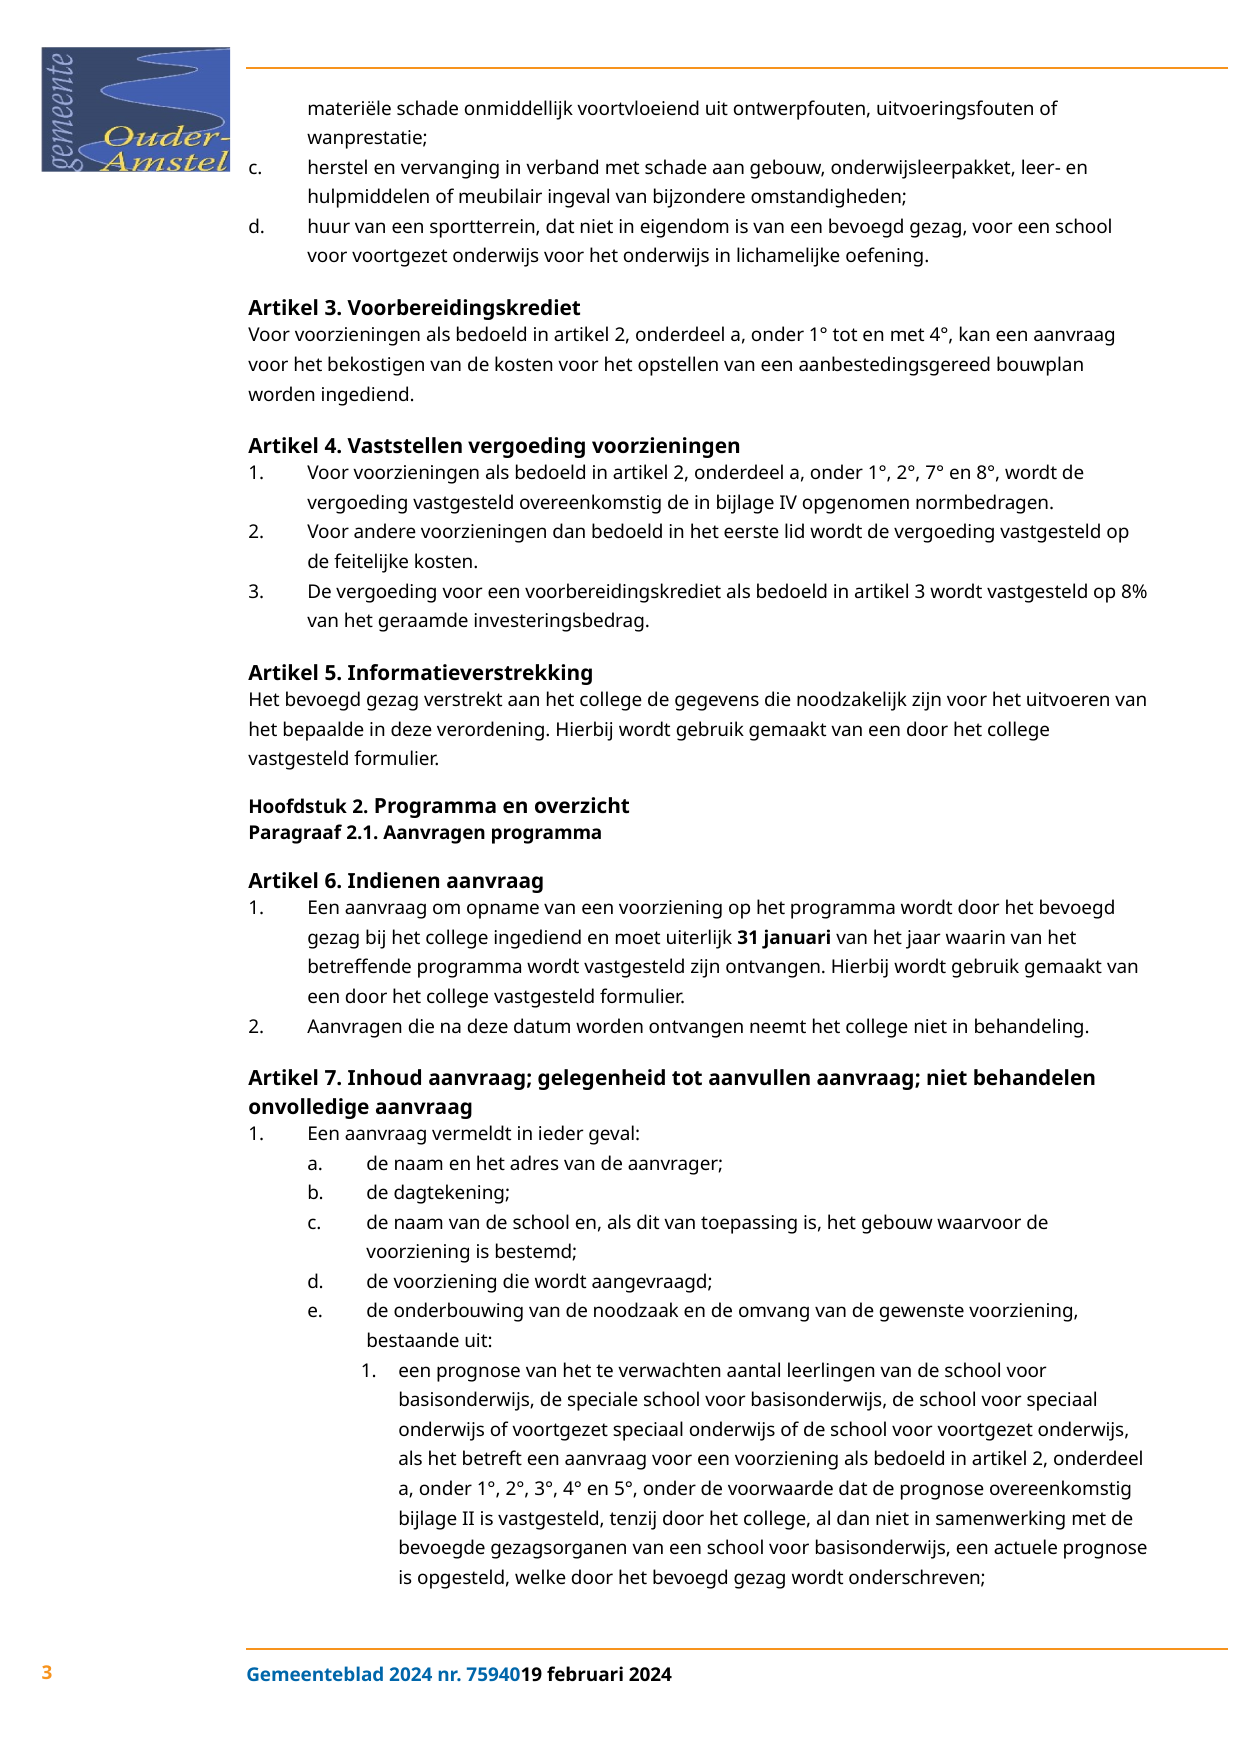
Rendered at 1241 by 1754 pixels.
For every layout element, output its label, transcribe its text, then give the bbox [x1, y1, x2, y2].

list de naam en het adres van de aanvrager; [307, 1150, 1152, 1176]
list huur van een sportterrein, dat niet in eigendom is van een bevoegd gezag, voor een school voor voortgezet onderwijs voor het onderwijs in lichamelijke oefening. [248, 213, 1152, 268]
list de onderbouwing van de noodzaak en de omvang van de gewenste voorziening, bestaande uit: [307, 1298, 1152, 1353]
picture [41, 47, 231, 172]
text Artikel 4. Vaststellen vergoeding voorzieningen [248, 431, 1152, 459]
text Hoofdstuk 2. Programma en overzicht [248, 791, 1152, 819]
text Paragraaf 2.1. Aanvragen programma [248, 819, 1152, 845]
list Voor voorzieningen als bedoeld in artikel 2, onderdeel a, onder 1°, 2°, 7° en 8°, wordt de vergoeding vastgesteld overeenkomstig de in bijlage IV opgenomen normbedragen. [248, 459, 1152, 515]
list de naam van de school en, als dit van toepassing is, het gebouw waarvoor de voorziening is bestemd; [307, 1209, 1152, 1264]
text Artikel 6. Indienen aanvraag [248, 866, 1152, 894]
list Een aanvraag vermeldt in ieder geval: [248, 1120, 1152, 1146]
list een prognose van het te verwachten aantal leerlingen van de school voor basisonderwijs, de speciale school voor basisonderwijs, de school voor speciaal onderwijs of voortgezet speciaal onderwijs of de school voor voortgezet onderwijs, als het betreft een aanvraag voor een voorziening als bedoeld in artikel 2, onderdeel a, onder 1°, 2°, 3°, 4° en 5°, onder de voorwaarde dat de prognose overeenkomstig bijlage II is vastgesteld, tenzij door het college, al dan niet in samenwerking met de bevoegde gezagsorganen van een school voor basisonderwijs, een actuele prognose is opgesteld, welke door het bevoegd gezag wordt onderschreven; [361, 1357, 1152, 1590]
list herstel en vervanging in verband met schade aan gebouw, onderwijsleerpakket, leer- en hulpmiddelen of meubilair ingeval van bijzondere omstandigheden; [248, 154, 1152, 209]
text Het bevoegd gezag verstrekt aan het college de gegevens die noodzakelijk zijn voor het uitvoeren van het bepaalde in deze verordening. Hierbij wordt gebruik gemaakt van een door het college vastgesteld formulier. [248, 686, 1152, 771]
list de voorziening die wordt aangevraagd; [307, 1268, 1152, 1294]
text Artikel 5. Informatieverstrekking [248, 658, 1152, 686]
text Voor voorzieningen als bedoeld in artikel 2, onderdeel a, onder 1° tot en met 4°, kan een aanvraag voor het bekostigen van de kosten voor het opstellen van een aanbestedingsgereed bouwplan worden ingediend. [248, 322, 1152, 406]
list de dagtekening; [307, 1179, 1152, 1205]
text Artikel 7. Inhoud aanvraag; gelegenheid tot aanvullen aanvraag; niet behandelen onvolledige aanvraag [248, 1063, 1152, 1120]
list materiële schade onmiddellijk voortvloeiend uit ontwerpfouten, uitvoeringsfouten of wanprestatie; [248, 95, 1152, 150]
text Artikel 3. Voorbereidingskrediet [248, 293, 1152, 322]
list Een aanvraag om opname van een voorziening op het programma wordt door het bevoegd gezag bij het college ingediend en moet uiterlijk 31 januari van het jaar waarin van het betreffende programma wordt vastgesteld zijn ontvangen. Hierbij wordt gebruik gemaakt van een door het college vastgesteld formulier. [248, 894, 1152, 1009]
list Aanvragen die na deze datum worden ontvangen neemt het college niet in behandeling. [248, 1013, 1152, 1039]
list Voor andere voorzieningen dan bedoeld in het eerste lid wordt de vergoeding vastgesteld op de feitelijke kosten. [248, 519, 1152, 574]
list De vergoeding voor een voorbereidingskrediet als bedoeld in artikel 3 wordt vastgesteld op 8% van het geraamde investeringsbedrag. [248, 578, 1152, 633]
